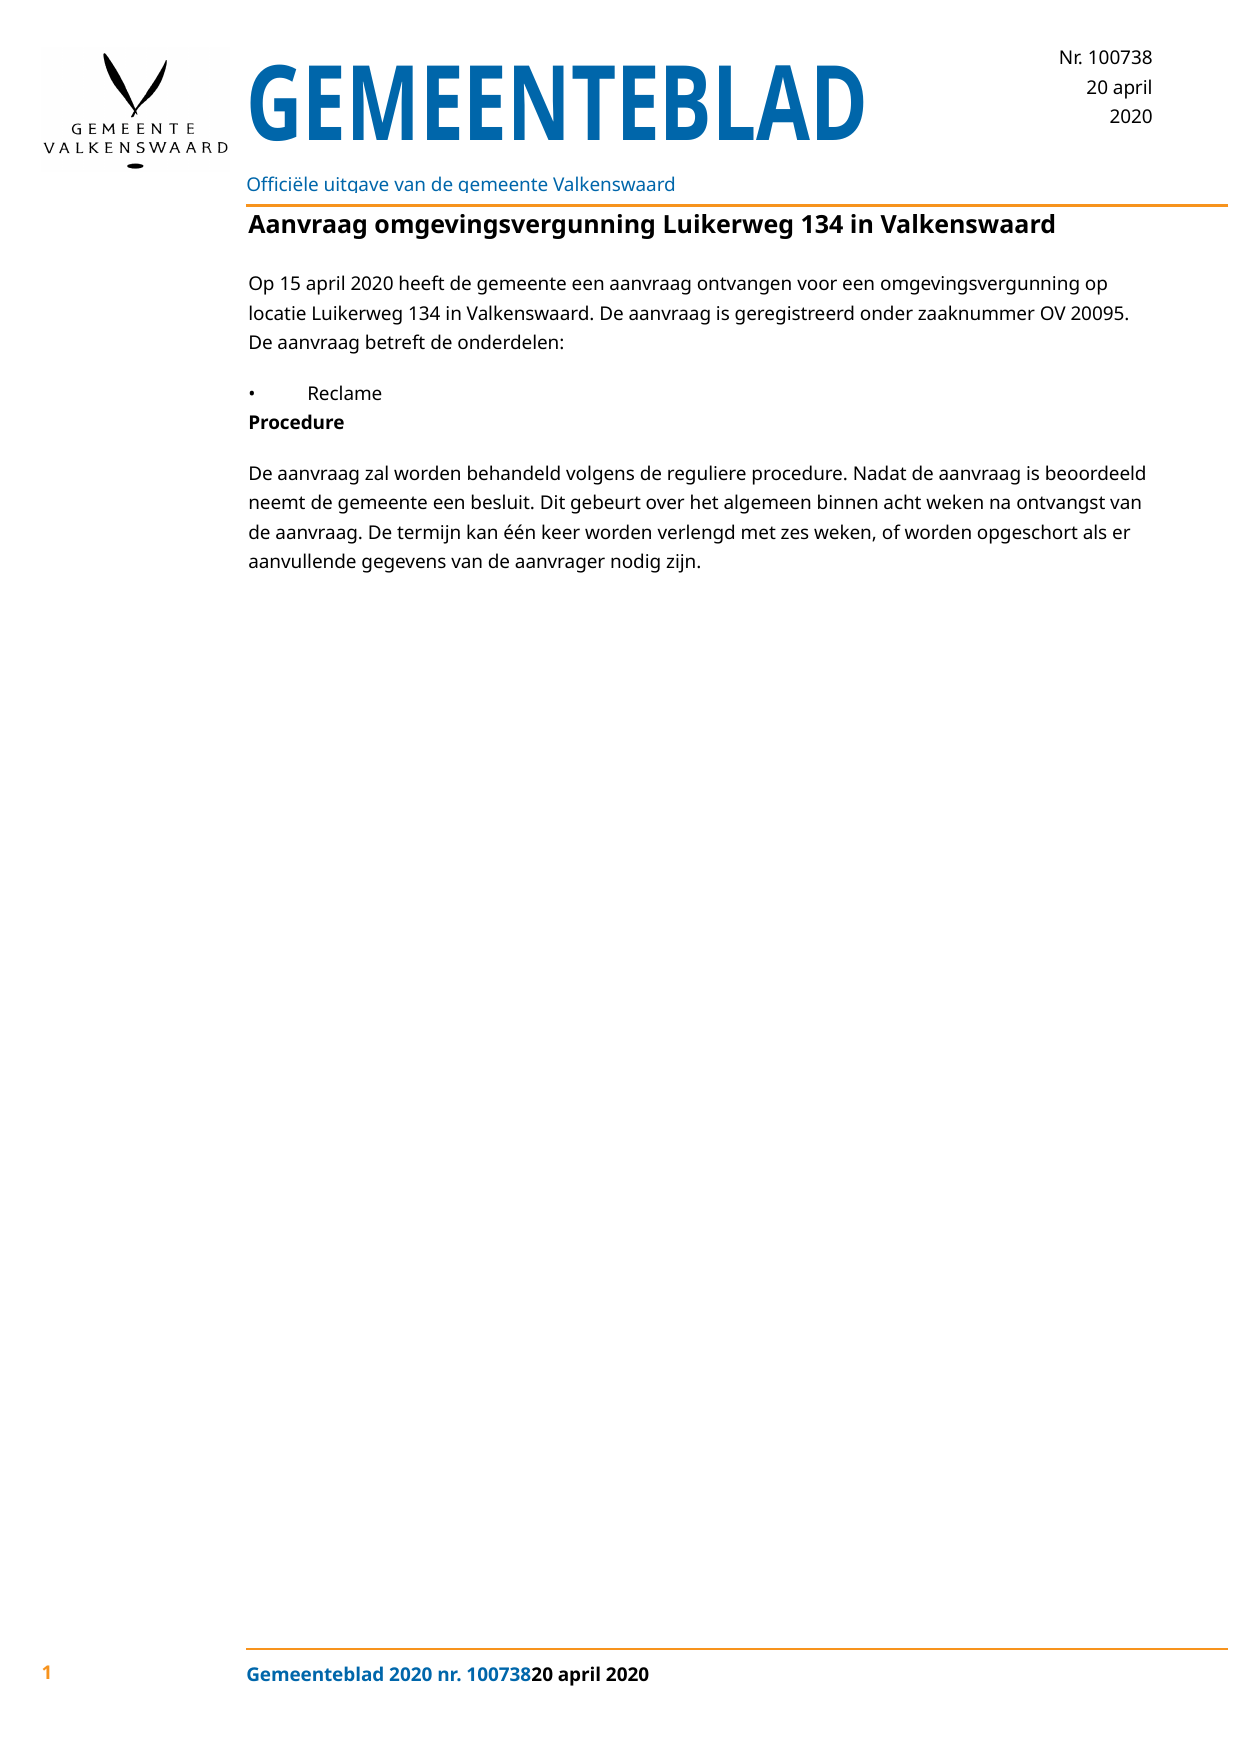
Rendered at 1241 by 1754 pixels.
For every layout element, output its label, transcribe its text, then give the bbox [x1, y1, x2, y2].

text Aanvraag omgevingsvergunning Luikerweg 134 in Valkenswaard [248, 207, 1152, 241]
picture [41, 47, 231, 172]
text De aanvraag zal worden behandeld volgens de reguliere procedure. Nadat de aanvraag is beoordeeld neemt de gemeente een besluit. Dit gebeurt over het algemeen binnen acht weken na ontvangst van de aanvraag. De termijn kan één keer worden verlengd met zes weken, of worden opgeschort als er aanvullende gegevens van de aanvrager nodig zijn. [248, 460, 1152, 574]
list Reclame [248, 380, 1152, 406]
text Procedure [248, 409, 1152, 435]
text Op 15 april 2020 heeft de gemeente een aanvraag ontvangen voor een omgevingsvergunning op locatie Luikerweg 134 in Valkenswaard. De aanvraag is geregistreerd onder zaaknummer OV 20095. De aanvraag betreft de onderdelen: [248, 270, 1152, 355]
